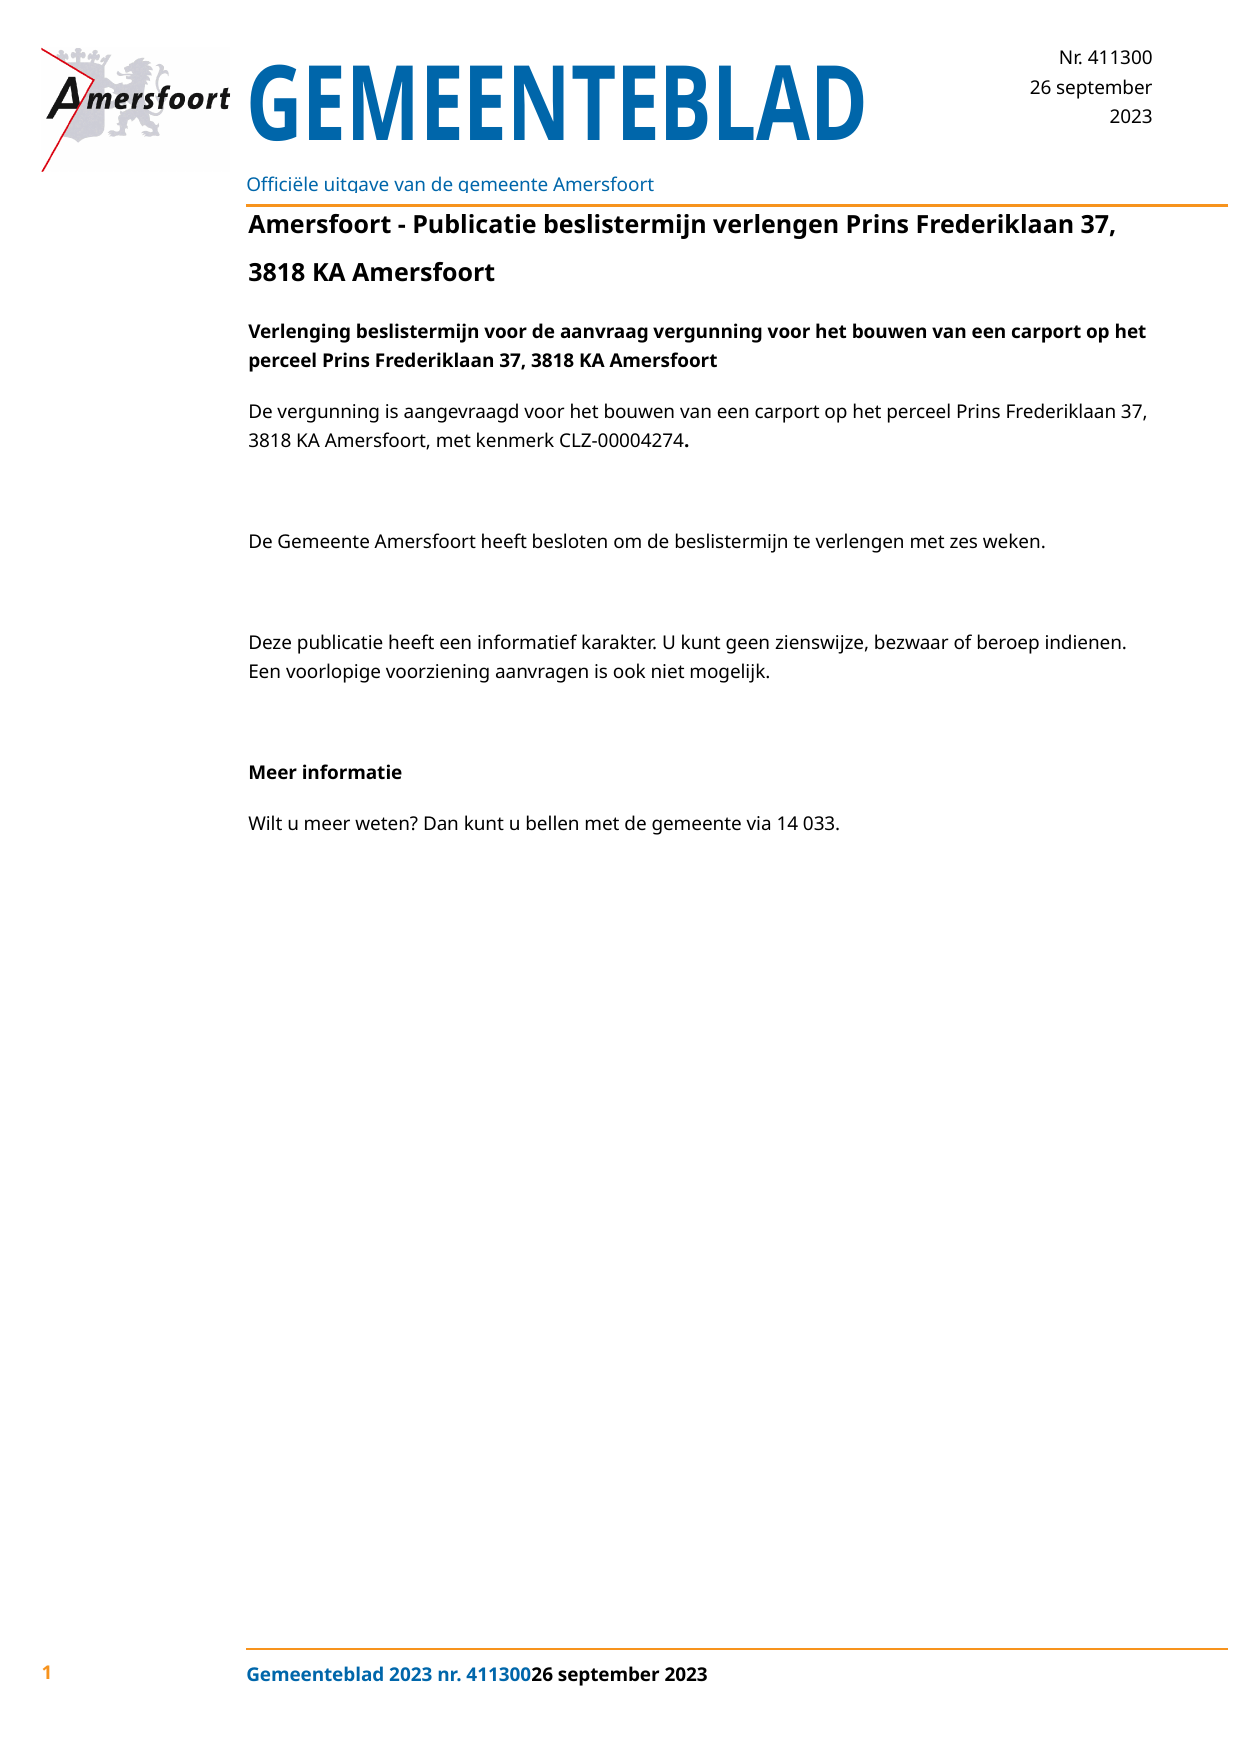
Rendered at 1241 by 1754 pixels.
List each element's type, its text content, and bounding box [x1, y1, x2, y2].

text Amersfoort - Publicatie beslistermijn verlengen Prins Frederiklaan 37, 3818 KA Amersfoort [248, 207, 1152, 288]
text Wilt u meer weten? Dan kunt u bellen met de gemeente via 14 033. [248, 810, 1152, 836]
text De vergunning is aangevraagd voor het bouwen van een carport op het perceel Prins Frederiklaan 37, 3818 KA Amersfoort, met kenmerk CLZ-00004274. [248, 398, 1152, 453]
text Deze publicatie heeft een informatief karakter. U kunt geen zienswijze, bezwaar of beroep indienen. Een voorlopige voorziening aanvragen is ook niet mogelijk. [248, 629, 1152, 684]
text De Gemeente Amersfoort heeft besloten om de beslistermijn te verlengen met zes weken. [248, 528, 1152, 554]
picture [41, 47, 231, 172]
text Meer informatie [248, 759, 1152, 785]
text Verlenging beslistermijn voor de aanvraag vergunning voor het bouwen van een carport op het perceel Prins Frederiklaan 37, 3818 KA Amersfoort [248, 318, 1152, 373]
